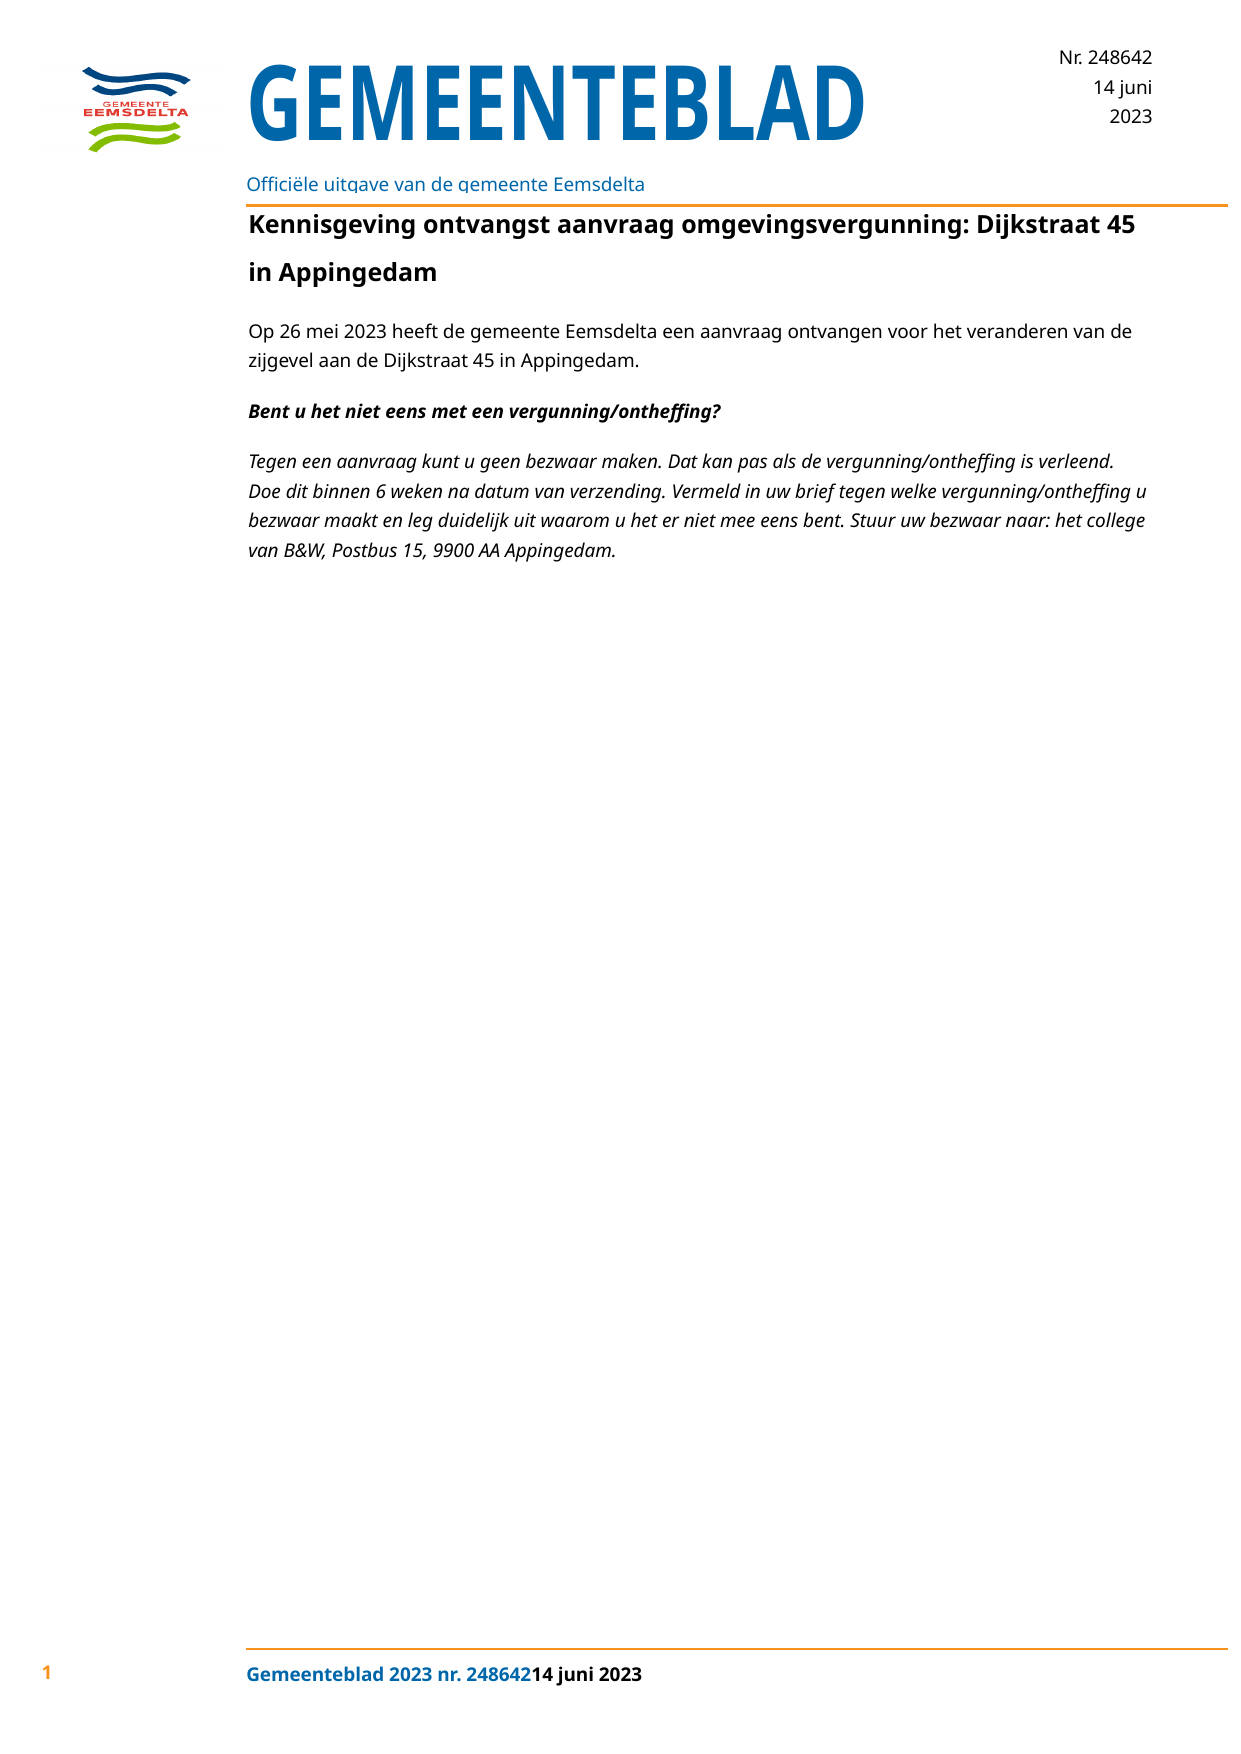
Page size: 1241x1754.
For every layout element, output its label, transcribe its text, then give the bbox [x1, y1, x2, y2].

text Kennisgeving ontvangst aanvraag omgevingsvergunning: Dijkstraat 45 in Appingedam [248, 207, 1152, 288]
picture [41, 47, 231, 172]
text Bent u het niet eens met een vergunning/ontheffing? [248, 398, 1152, 424]
text Tegen een aanvraag kunt u geen bezwaar maken. Dat kan pas als de vergunning/ontheffing is verleend. Doe dit binnen 6 weken na datum van verzending. Vermeld in uw brief tegen welke vergunning/ontheffing u bezwaar maakt en leg duidelijk uit waarom u het er niet mee eens bent. Stuur uw bezwaar naar: het college van B&W, Postbus 15, 9900 AA Appingedam. [248, 448, 1152, 563]
text Op 26 mei 2023 heeft de gemeente Eemsdelta een aanvraag ontvangen voor het veranderen van de zijgevel aan de Dijkstraat 45 in Appingedam. [248, 318, 1152, 373]
